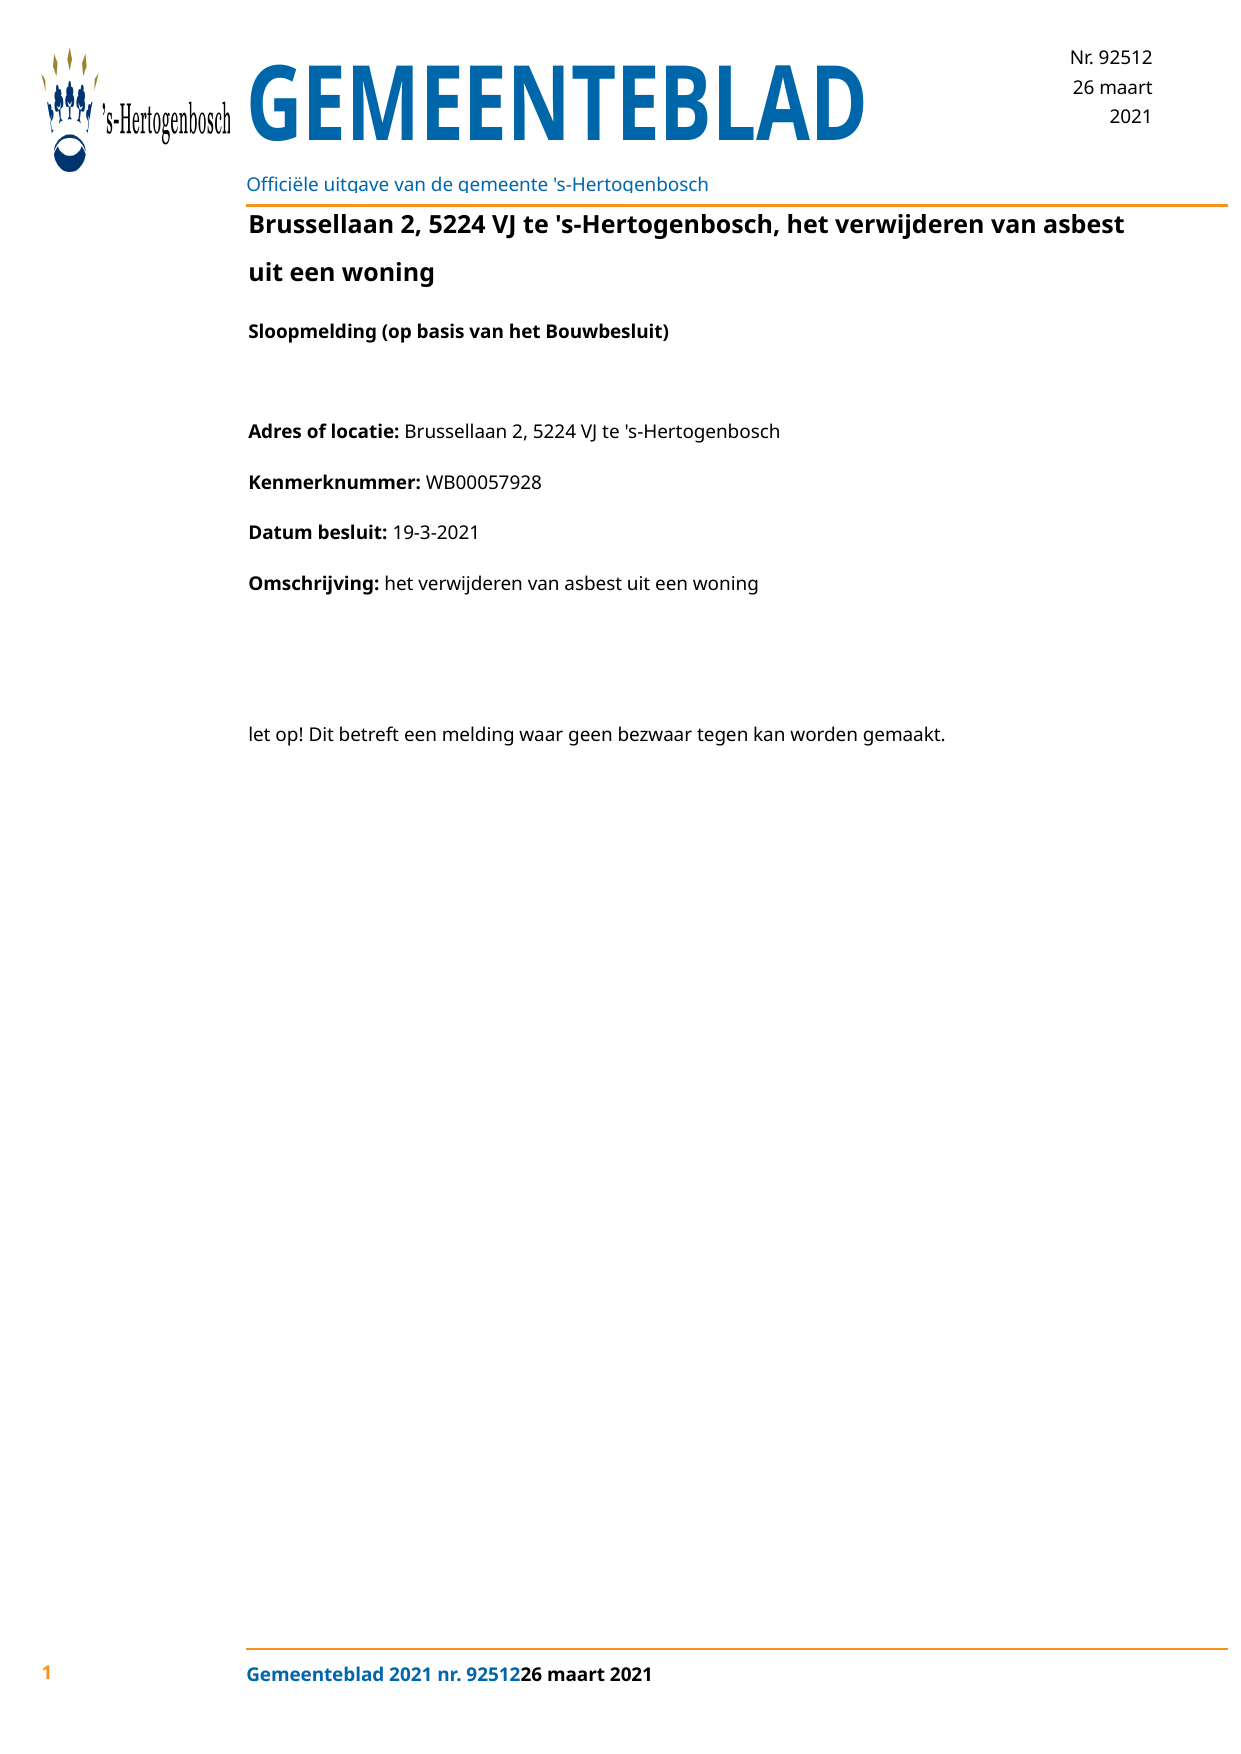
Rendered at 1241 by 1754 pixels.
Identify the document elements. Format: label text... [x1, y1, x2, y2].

text Datum besluit: 19-3-2021 [248, 519, 1152, 545]
text let op! Dit betreft een melding waar geen bezwaar tegen kan worden gemaakt. [248, 721, 1152, 747]
text Brussellaan 2, 5224 VJ te 's-Hertogenbosch, het verwijderen van asbest uit een woning [248, 207, 1152, 288]
text Sloopmelding (op basis van het Bouwbesluit) [248, 318, 1152, 344]
text Omschrijving: het verwijderen van asbest uit een woning [248, 570, 1152, 596]
text Adres of locatie: Brussellaan 2, 5224 VJ te 's-Hertogenbosch [248, 419, 1152, 444]
picture [41, 47, 231, 172]
text Kenmerknummer: WB00057928 [248, 469, 1152, 495]
